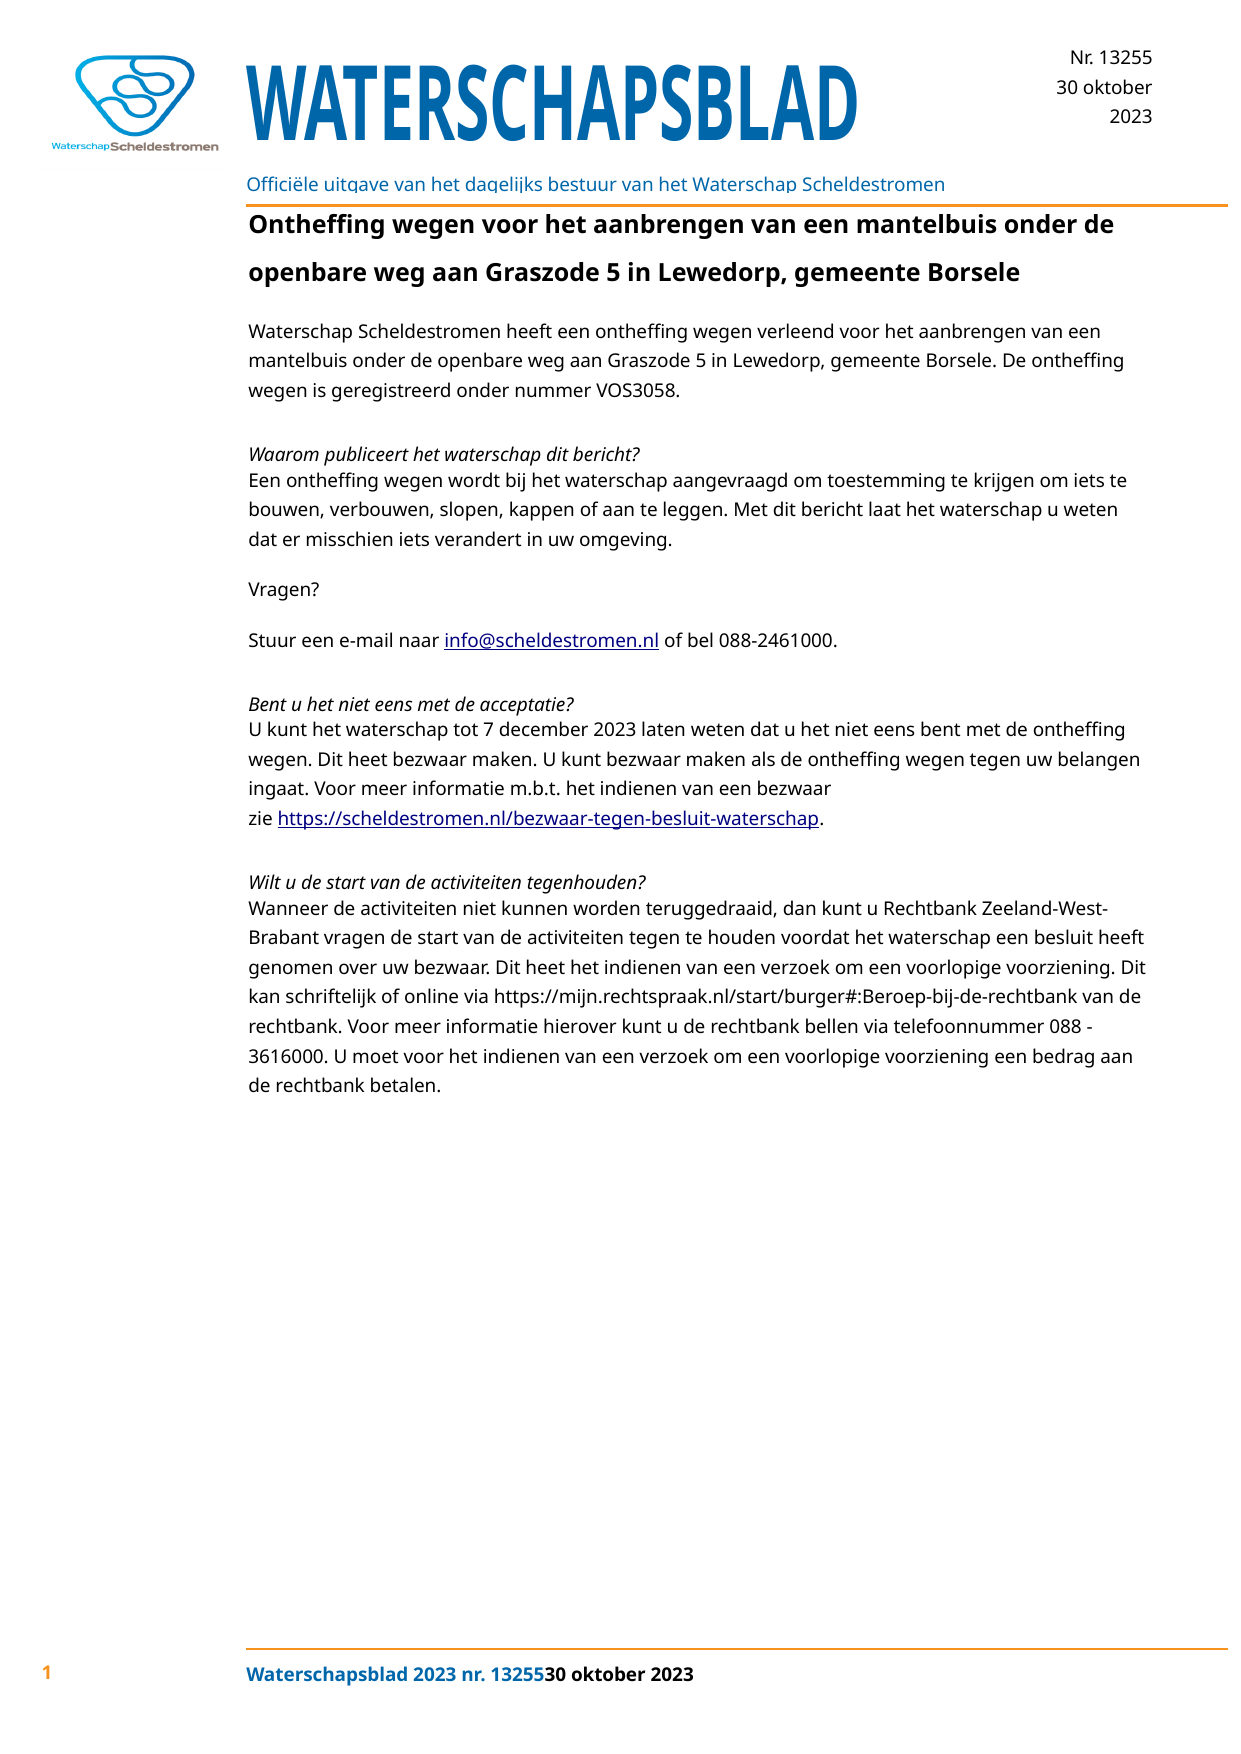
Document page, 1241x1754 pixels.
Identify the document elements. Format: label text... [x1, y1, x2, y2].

text Een ontheffing wegen wordt bij het waterschap aangevraagd om toestemming te krijgen om iets te bouwen, verbouwen, slopen, kappen of aan te leggen. Met dit bericht laat het waterschap u weten dat er misschien iets verandert in uw omgeving. [248, 467, 1152, 552]
text U kunt het waterschap tot 7 december 2023 laten weten dat u het niet eens bent met de ontheffing wegen. Dit heet bezwaar maken. U kunt bezwaar maken als de ontheffing wegen tegen uw belangen ingaat. Voor meer informatie m.b.t. het indienen van een bezwaar zie https://scheldestromen.nl/bezwaar-tegen-besluit-waterschap. [248, 716, 1152, 831]
text Wilt u de start van de activiteiten tegenhouden? [248, 869, 1152, 895]
text Ontheffing wegen voor het aanbrengen van een mantelbuis onder de openbare weg aan Graszode 5 in Lewedorp, gemeente Borsele [248, 207, 1152, 288]
text Bent u het niet eens met de acceptatie? [248, 691, 1152, 716]
text Waarom publiceert het waterschap dit bericht? [248, 441, 1152, 467]
text Vragen? [248, 576, 1152, 602]
picture [41, 47, 231, 172]
text Waterschap Scheldestromen heeft een ontheffing wegen verleend voor het aanbrengen van een mantelbuis onder de openbare weg aan Graszode 5 in Lewedorp, gemeente Borsele. De ontheffing wegen is geregistreerd onder nummer VOS3058. [248, 318, 1152, 403]
text Stuur een e-mail naar info@scheldestromen.nl of bel 088-2461000. [248, 627, 1152, 652]
text Wanneer de activiteiten niet kunnen worden teruggedraaid, dan kunt u Rechtbank Zeeland-West-Brabant vragen de start van de activiteiten tegen te houden voordat het waterschap een besluit heeft genomen over uw bezwaar. Dit heet het indienen van een verzoek om een voorlopige voorziening. Dit kan schriftelijk of online via https://mijn.rechtspraak.nl/start/burger#:Beroep-bij-de-rechtbank van de rechtbank. Voor meer informatie hierover kunt u de rechtbank bellen via telefoonnummer 088 - 3616000. U moet voor het indienen van een verzoek om een voorlopige voorziening een bedrag aan de rechtbank betalen. [248, 895, 1152, 1098]
